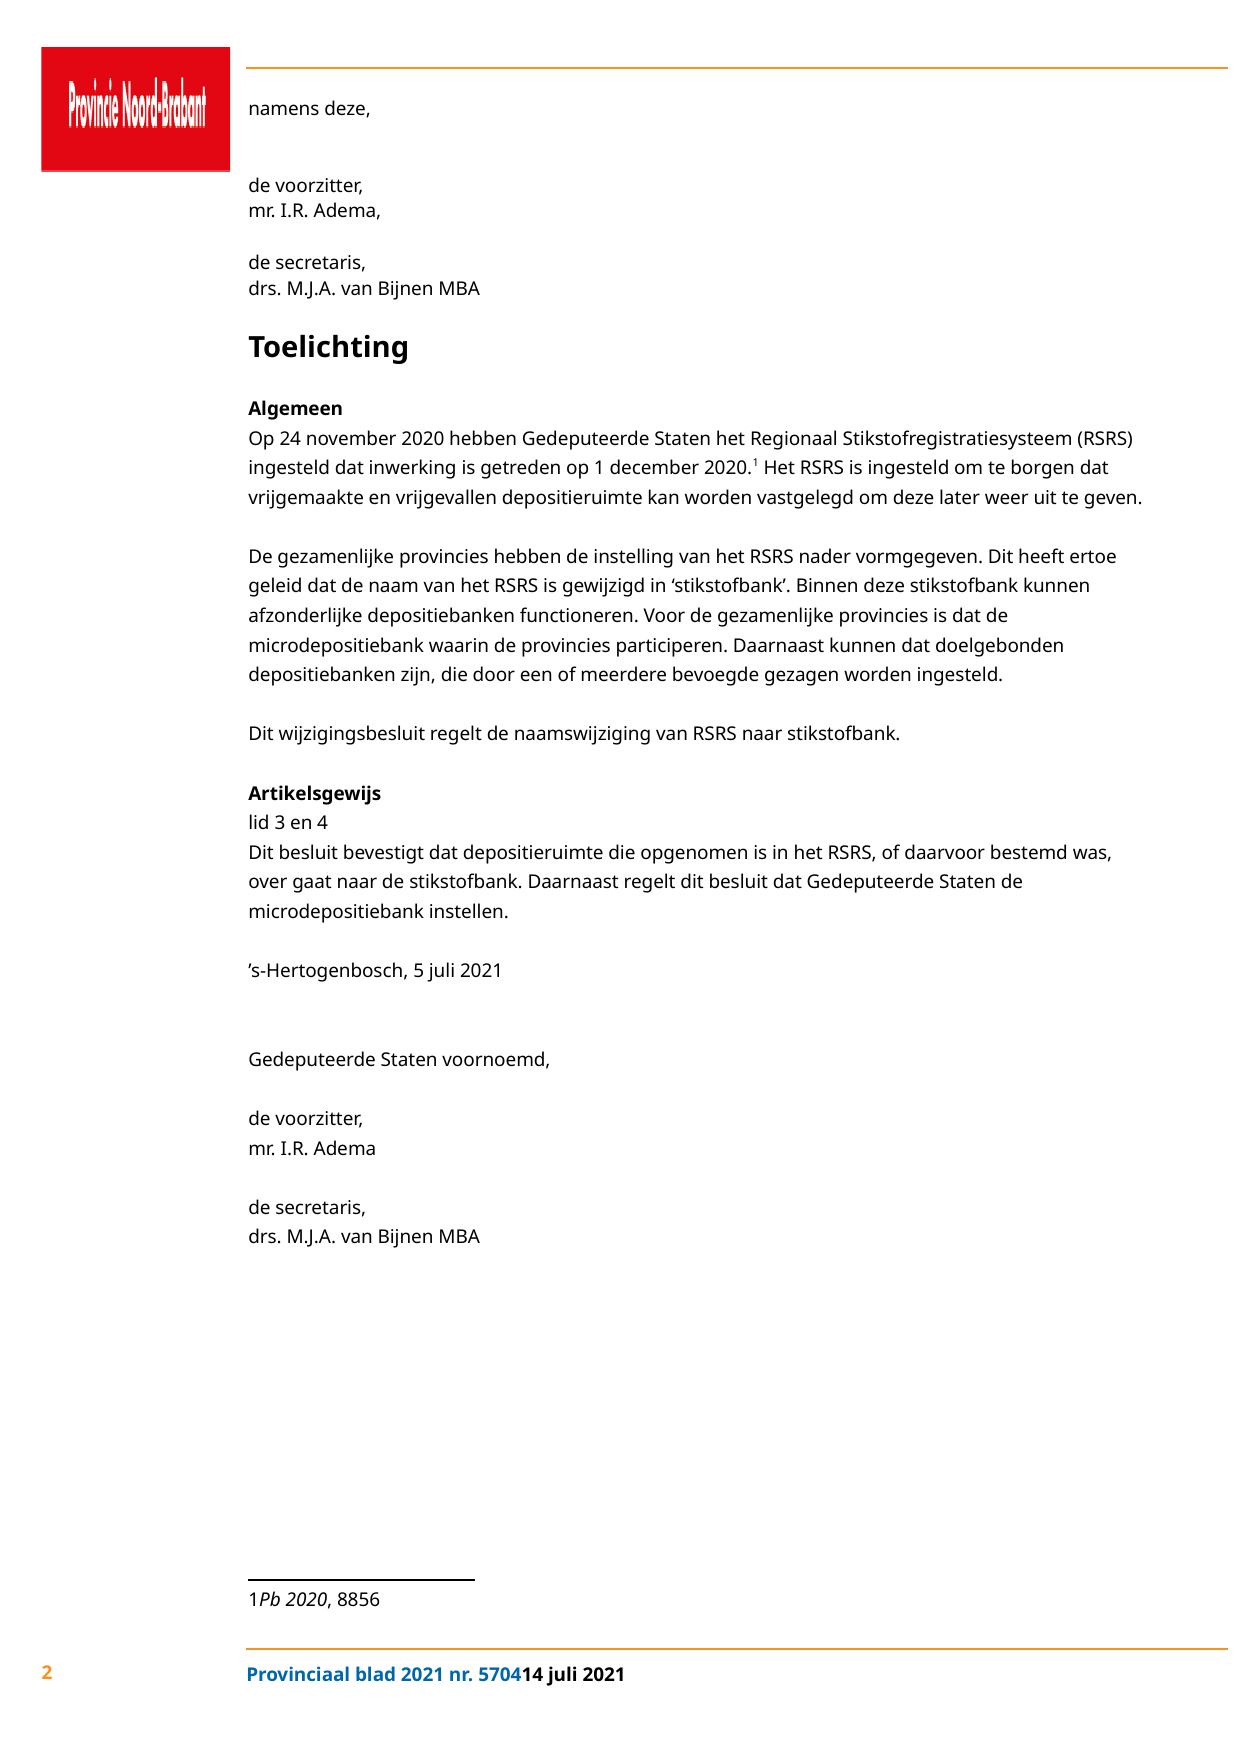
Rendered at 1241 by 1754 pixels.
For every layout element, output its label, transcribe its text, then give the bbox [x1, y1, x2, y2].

picture [41, 47, 231, 172]
text de secretaris, [248, 249, 1152, 275]
text Toelichting [248, 326, 1152, 366]
text drs. M.J.A. van Bijnen MBA [248, 1223, 1152, 1249]
text de voorzitter, [248, 172, 1152, 198]
text mr. I.R. Adema, [248, 198, 1152, 223]
text de voorzitter, [248, 1105, 1152, 1131]
text Dit besluit bevestigt dat depositieruimte die opgenomen is in het RSRS, of daarvoor bestemd was, over gaat naar de stikstofbank. Daarnaast regelt dit besluit dat Gedeputeerde Staten de microdepositiebank instellen. [248, 839, 1152, 924]
text lid 3 en 4 [248, 809, 1152, 835]
text namens deze, [248, 95, 1152, 121]
text ’s-Hertogenbosch, 5 juli 2021 [248, 957, 1152, 983]
text drs. M.J.A. van Bijnen MBA [248, 275, 1152, 301]
text Artikelsgewijs [248, 780, 1152, 806]
text Pb 2020, 8856 [248, 1586, 1152, 1612]
text de secretaris, [248, 1194, 1152, 1220]
text Gedeputeerde Staten voornoemd, [248, 1046, 1152, 1072]
text De gezamenlijke provincies hebben de instelling van het RSRS nader vormgegeven. Dit heeft ertoe geleid dat de naam van het RSRS is gewijzigd in ‘stikstofbank’. Binnen deze stikstofbank kunnen afzonderlijke depositiebanken functioneren. Voor de gezamenlijke provincies is dat de microdepositiebank waarin de provincies participeren. Daarnaast kunnen dat doelgebonden depositiebanken zijn, die door een of meerdere bevoegde gezagen worden ingesteld. [248, 543, 1152, 687]
text mr. I.R. Adema [248, 1135, 1152, 1161]
text Op 24 november 2020 hebben Gedeputeerde Staten het Regionaal Stikstofregistratiesysteem (RSRS) ingesteld dat inwerking is getreden op 1 december 2020. Het RSRS is ingesteld om te borgen dat vrijgemaakte en vrijgevallen depositieruimte kan worden vastgelegd om deze later weer uit te geven. [248, 425, 1152, 510]
text Dit wijzigingsbesluit regelt de naamswijziging van RSRS naar stikstofbank. [248, 721, 1152, 746]
text Algemeen [248, 395, 1152, 421]
